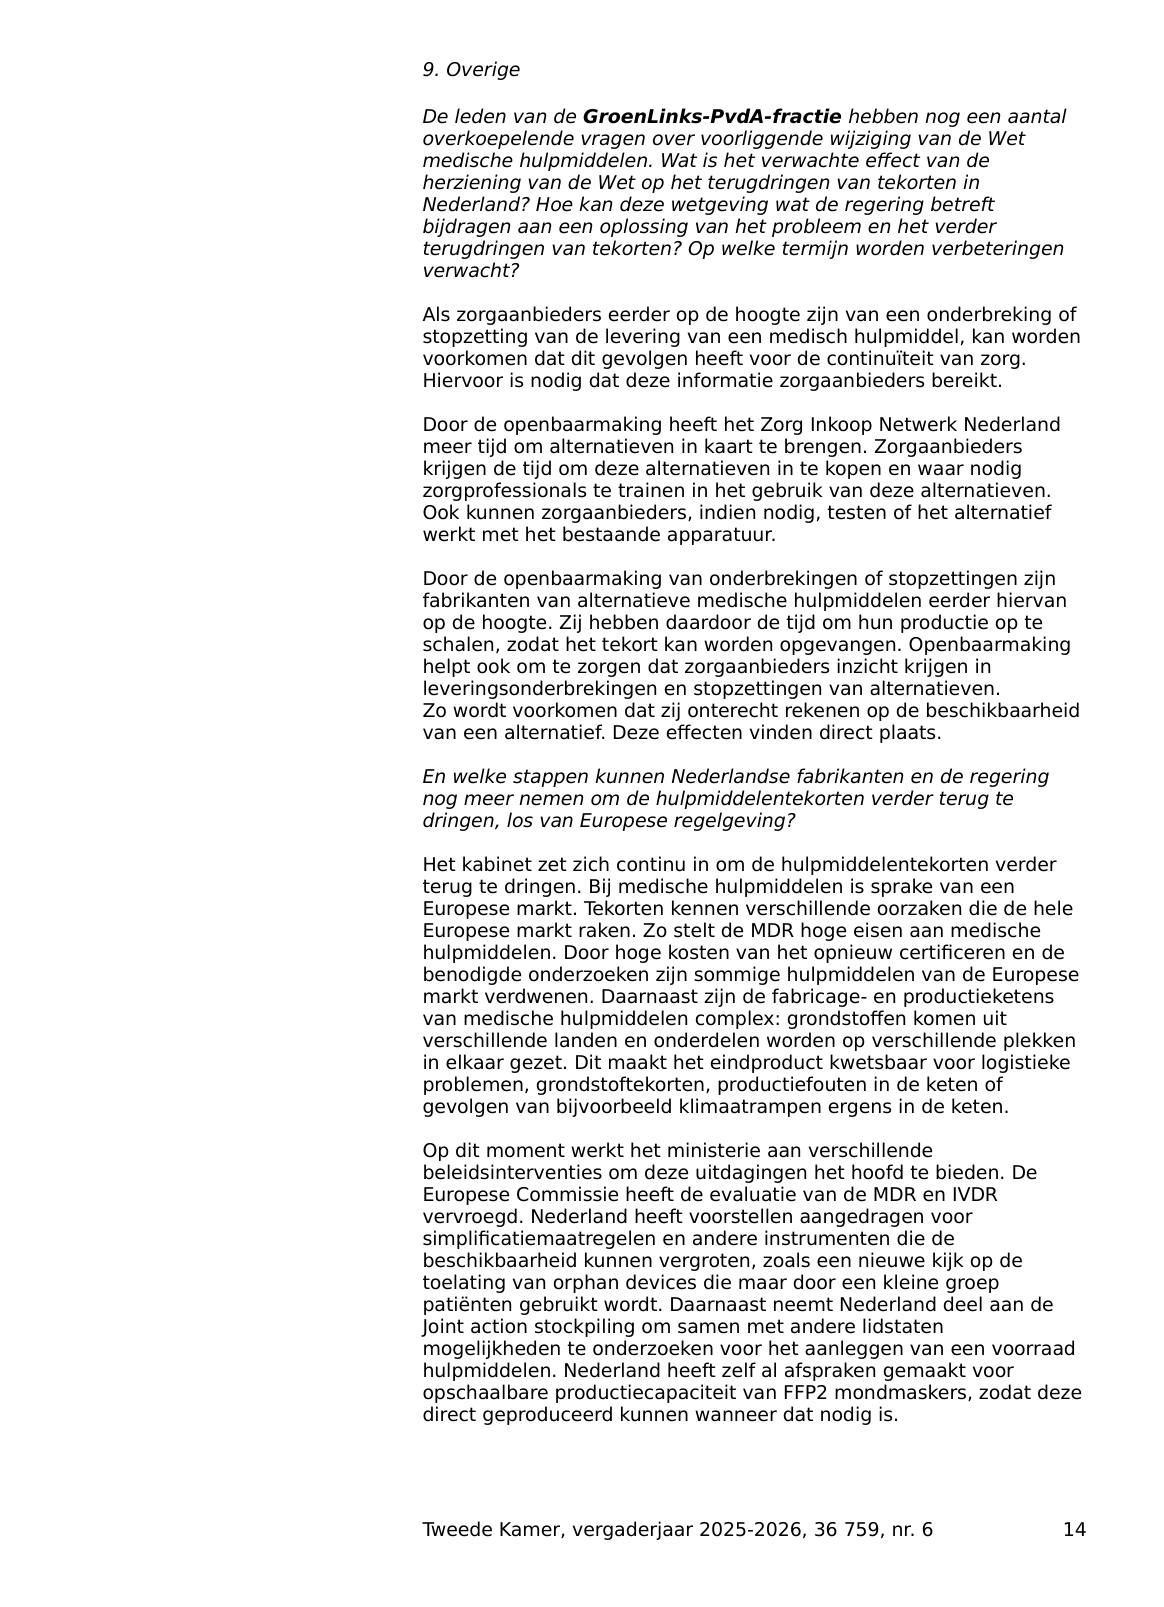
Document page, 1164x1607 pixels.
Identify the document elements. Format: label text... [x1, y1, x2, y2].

text Door de openbaarmaking van onderbrekingen of stopzettingen zijn fabrikanten van alternatieve medische hulpmiddelen eerder hiervan op de hoogte. Zij hebben daardoor de tijd om hun productie op te schalen, zodat het tekort kan worden opgevangen. Openbaarmaking helpt ook om te zorgen dat zorgaanbieders inzicht krijgen in leveringsonderbrekingen en stopzettingen van alternatieven. [422, 568, 1087, 700]
text En welke stappen kunnen Nederlandse fabrikanten en de regering nog meer nemen om de hulpmiddelentekorten verder terug te dringen, los van Europese regelgeving? [422, 766, 1087, 832]
text Zo wordt voorkomen dat zij onterecht rekenen op de beschikbaarheid van een alternatief. Deze effecten vinden direct plaats. [422, 700, 1087, 744]
text De leden van de GroenLinks-PvdA-fractie hebben nog een aantal overkoepelende vragen over voorliggende wijziging van de Wet medische hulpmiddelen. Wat is het verwachte effect van de herziening van de Wet op het terugdringen van tekorten in Nederland? Hoe kan deze wetgeving wat de regering betreft bijdragen aan een oplossing van het probleem en het verder terugdringen van tekorten? Op welke termijn worden verbeteringen verwacht? [422, 106, 1087, 282]
text Door de openbaarmaking heeft het Zorg Inkoop Netwerk Nederland meer tijd om alternatieven in kaart te brengen. Zorgaanbieders krijgen de tijd om deze alternatieven in te kopen en waar nodig zorgprofessionals te trainen in het gebruik van deze alternatieven. Ook kunnen zorgaanbieders, indien nodig, testen of het alternatief werkt met het bestaande apparatuur. [422, 414, 1087, 546]
subtitle 9. Overige [422, 59, 1087, 81]
text Het kabinet zet zich continu in om de hulpmiddelentekorten verder terug te dringen. Bij medische hulpmiddelen is sprake van een Europese markt. Tekorten kennen verschillende oorzaken die de hele Europese markt raken. Zo stelt de MDR hoge eisen aan medische hulpmiddelen. Door hoge kosten van het opnieuw certificeren en de benodigde onderzoeken zijn sommige hulpmiddelen van de Europese markt verdwenen. Daarnaast zijn de fabricage- en productieketens van medische hulpmiddelen complex: grondstoffen komen uit verschillende landen en onderdelen worden op verschillende plekken in elkaar gezet. Dit maakt het eindproduct kwetsbaar voor logistieke problemen, grondstoftekorten, productiefouten in de keten of gevolgen van bijvoorbeeld klimaatrampen ergens in de keten. [422, 854, 1087, 1118]
text Op dit moment werkt het ministerie aan verschillende beleidsinterventies om deze uitdagingen het hoofd te bieden. De Europese Commissie heeft de evaluatie van de MDR en IVDR vervroegd. Nederland heeft voorstellen aangedragen voor simplificatiemaatregelen en andere instrumenten die de beschikbaarheid kunnen vergroten, zoals een nieuwe kijk op de toelating van orphan devices die maar door een kleine groep patiënten gebruikt wordt. Daarnaast neemt Nederland deel aan de Joint action stockpiling om samen met andere lidstaten mogelijkheden te onderzoeken voor het aanleggen van een voorraad hulpmiddelen. Nederland heeft zelf al afspraken gemaakt voor opschaalbare productiecapaciteit van FFP2 mondmaskers, zodat deze direct geproduceerd kunnen wanneer dat nodig is. [422, 1140, 1087, 1426]
text Als zorgaanbieders eerder op de hoogte zijn van een onderbreking of stopzetting van de levering van een medisch hulpmiddel, kan worden voorkomen dat dit gevolgen heeft voor de continuïteit van zorg. Hiervoor is nodig dat deze informatie zorgaanbieders bereikt. [422, 304, 1087, 392]
